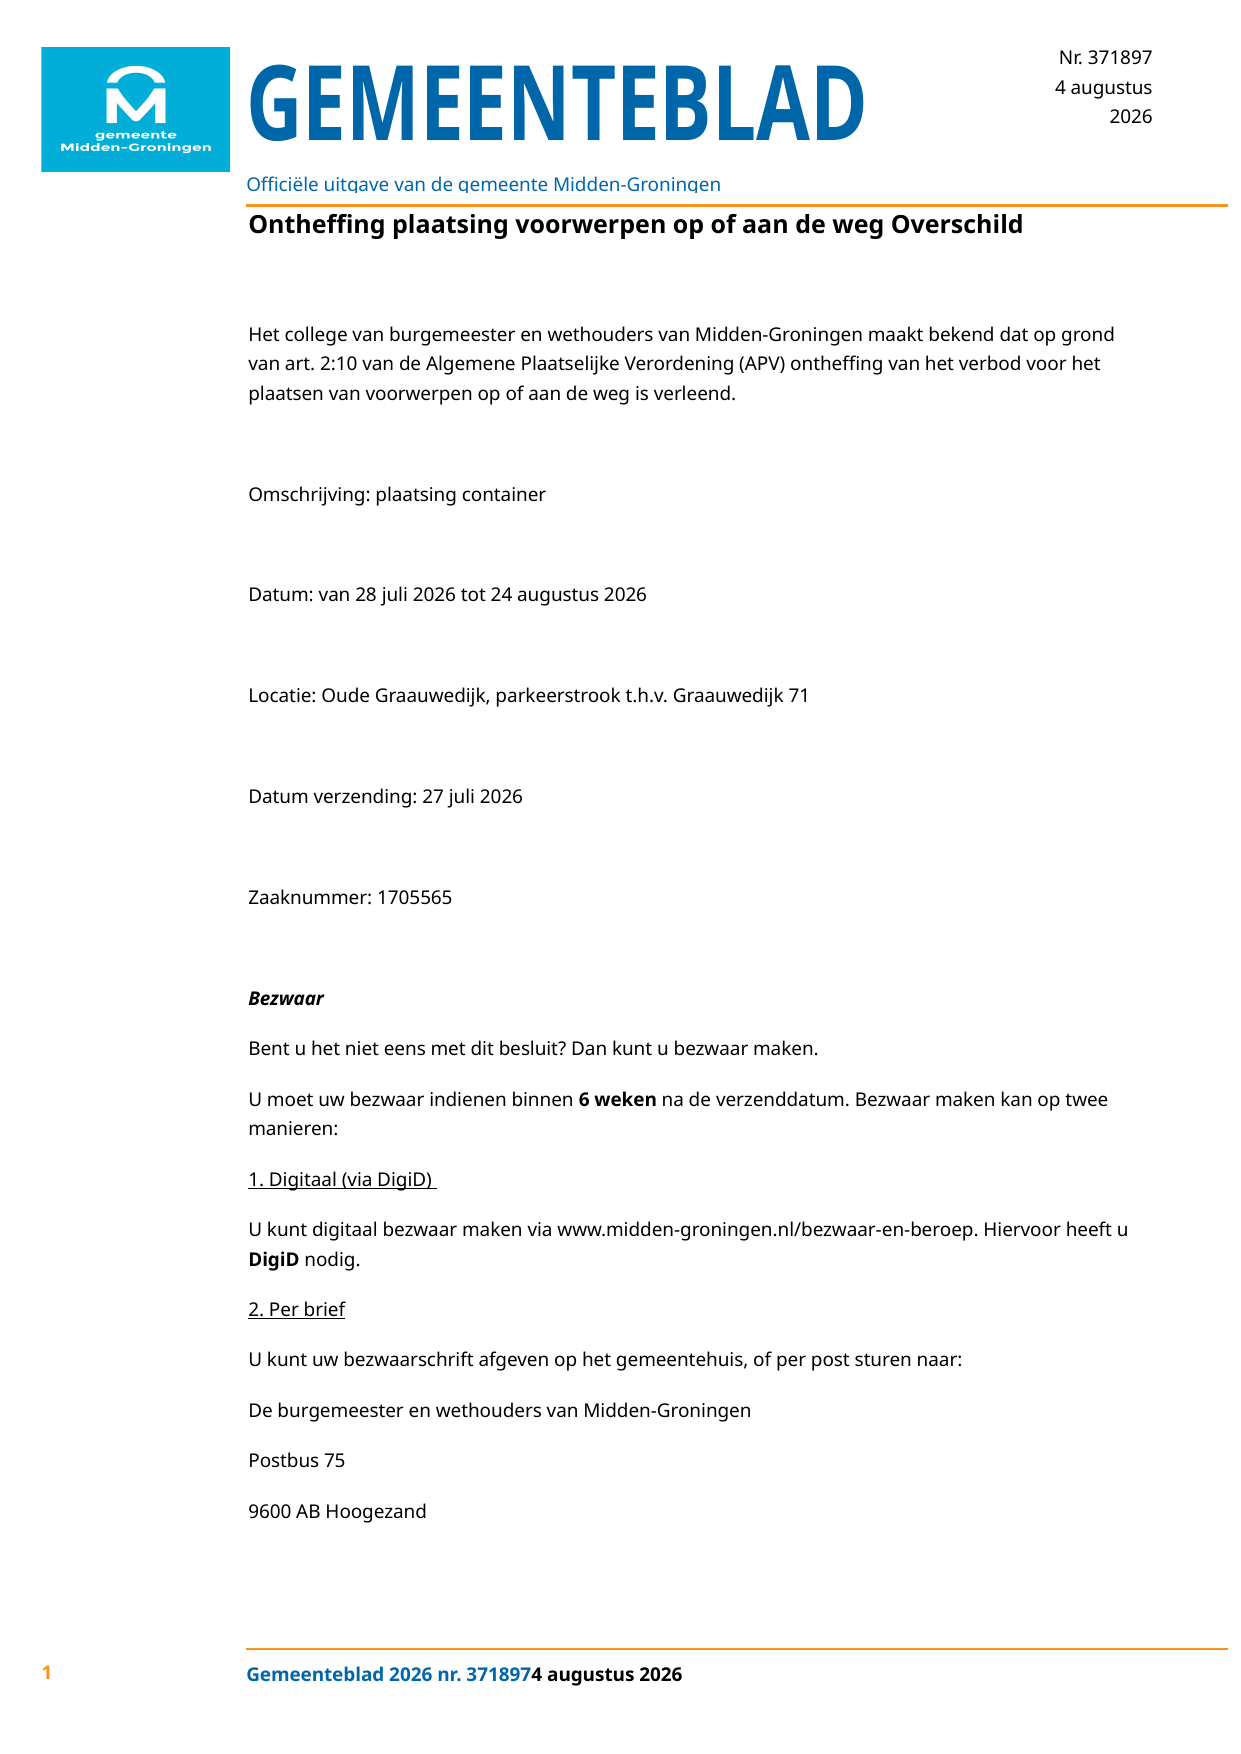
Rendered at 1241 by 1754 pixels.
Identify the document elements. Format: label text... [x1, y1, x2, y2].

text U kunt uw bezwaarschrift afgeven op het gemeentehuis, of per post sturen naar: [248, 1347, 1152, 1372]
text 1. Digitaal (via DigiD) [248, 1166, 1152, 1191]
text Ontheffing plaatsing voorwerpen op of aan de weg Overschild [248, 207, 1152, 241]
text Postbus 75 [248, 1447, 1152, 1473]
text Bent u het niet eens met dit besluit? Dan kunt u bezwaar maken. [248, 1035, 1152, 1061]
text Zaaknummer: 1705565 [248, 884, 1152, 910]
text Bezwaar [248, 985, 1152, 1011]
text 2. Per brief [248, 1296, 1152, 1322]
text Locatie: Oude Graauwedijk, parkeerstrook t.h.v. Graauwedijk 71 [248, 682, 1152, 708]
text De burgemeester en wethouders van Midden-Groningen [248, 1397, 1152, 1423]
text Datum verzending: 27 juli 2026 [248, 783, 1152, 809]
text Omschrijving: plaatsing container [248, 481, 1152, 506]
picture [184, 146, 190, 153]
text U moet uw bezwaar indienen binnen 6 weken na de verzenddatum. Bezwaar maken kan op twee manieren: [248, 1086, 1152, 1141]
text Datum: van 28 juli 2026 tot 24 augustus 2026 [248, 582, 1152, 607]
picture [108, 66, 164, 82]
picture [107, 89, 165, 122]
text Het college van burgemeester en wethouders van Midden-Groningen maakt bekend dat op grond van art. 2:10 van de Algemene Plaatselijke Verordening (APV) ontheffing van het verbod voor het plaatsen van voorwerpen op of aan de weg is verleend. [248, 321, 1152, 406]
text U kunt digitaal bezwaar maken via www.midden-groningen.nl/bezwaar-en-beroep. Hiervoor heeft u DigiD nodig. [248, 1216, 1152, 1271]
text 9600 AB Hoogezand [248, 1498, 1152, 1523]
